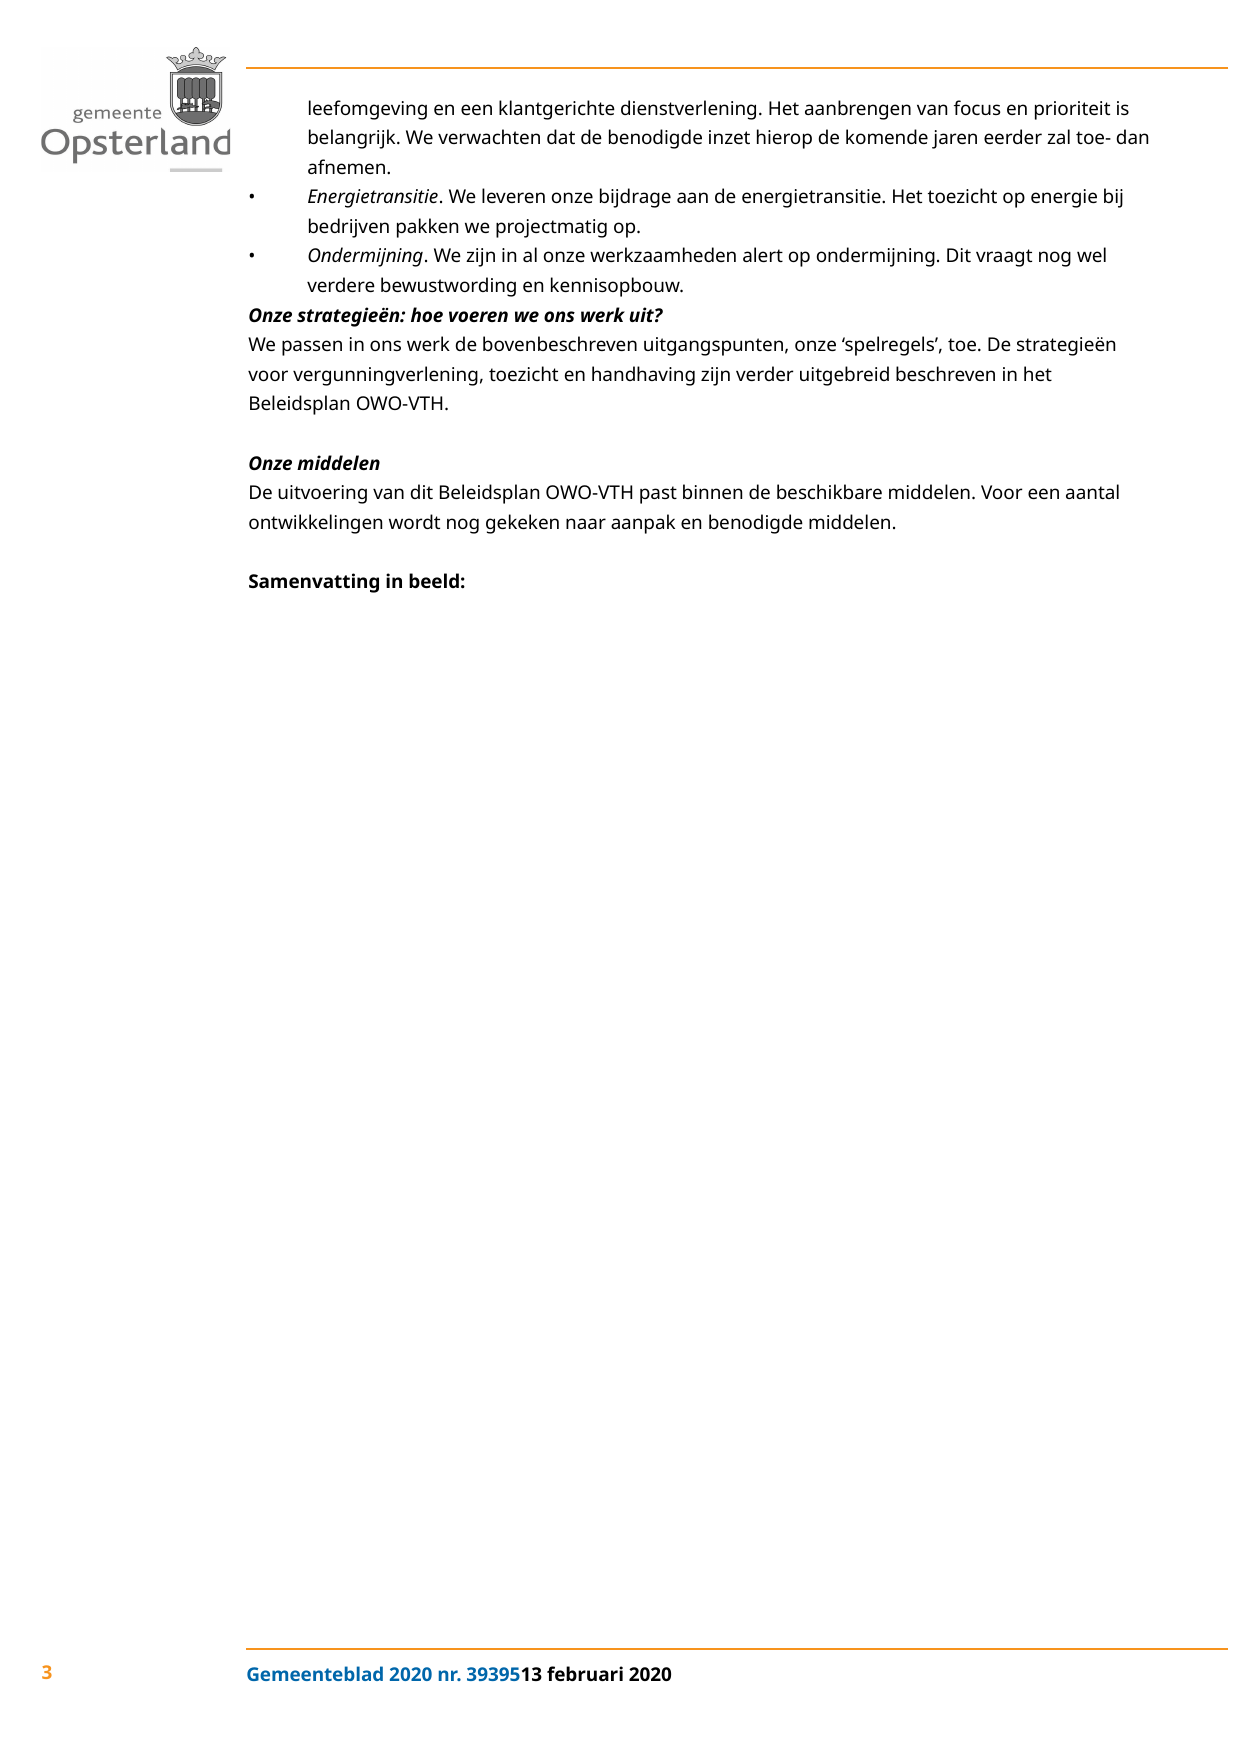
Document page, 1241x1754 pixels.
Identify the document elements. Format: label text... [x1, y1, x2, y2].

text Onze middelen [248, 450, 1152, 476]
list Ondermijning. We zijn in al onze werkzaamheden alert op ondermijning. Dit vraagt nog wel verdere bewustwording en kennisopbouw. [248, 243, 1152, 298]
text De uitvoering van dit Beleidsplan OWO-VTH past binnen de beschikbare middelen. Voor een aantal ontwikkelingen wordt nog gekeken naar aanpak en benodigde middelen. [248, 479, 1152, 535]
list leefomgeving en een klantgerichte dienstverlening. Het aanbrengen van focus en prioriteit is belangrijk. We verwachten dat de benodigde inzet hierop de komende jaren eerder zal toe- dan afnemen. [248, 95, 1152, 180]
text Onze strategieën: hoe voeren we ons werk uit? [248, 302, 1152, 328]
text Samenvatting in beeld: [248, 568, 1152, 594]
picture [41, 47, 231, 172]
text We passen in ons werk de bovenbeschreven uitgangspunten, onze ‘spelregels’, toe. De strategieën voor vergunningverlening, toezicht en handhaving zijn verder uitgebreid beschreven in het Beleidsplan OWO-VTH. [248, 331, 1152, 416]
list Energietransitie. We leveren onze bijdrage aan de energietransitie. Het toezicht op energie bij bedrijven pakken we projectmatig op. [248, 183, 1152, 239]
